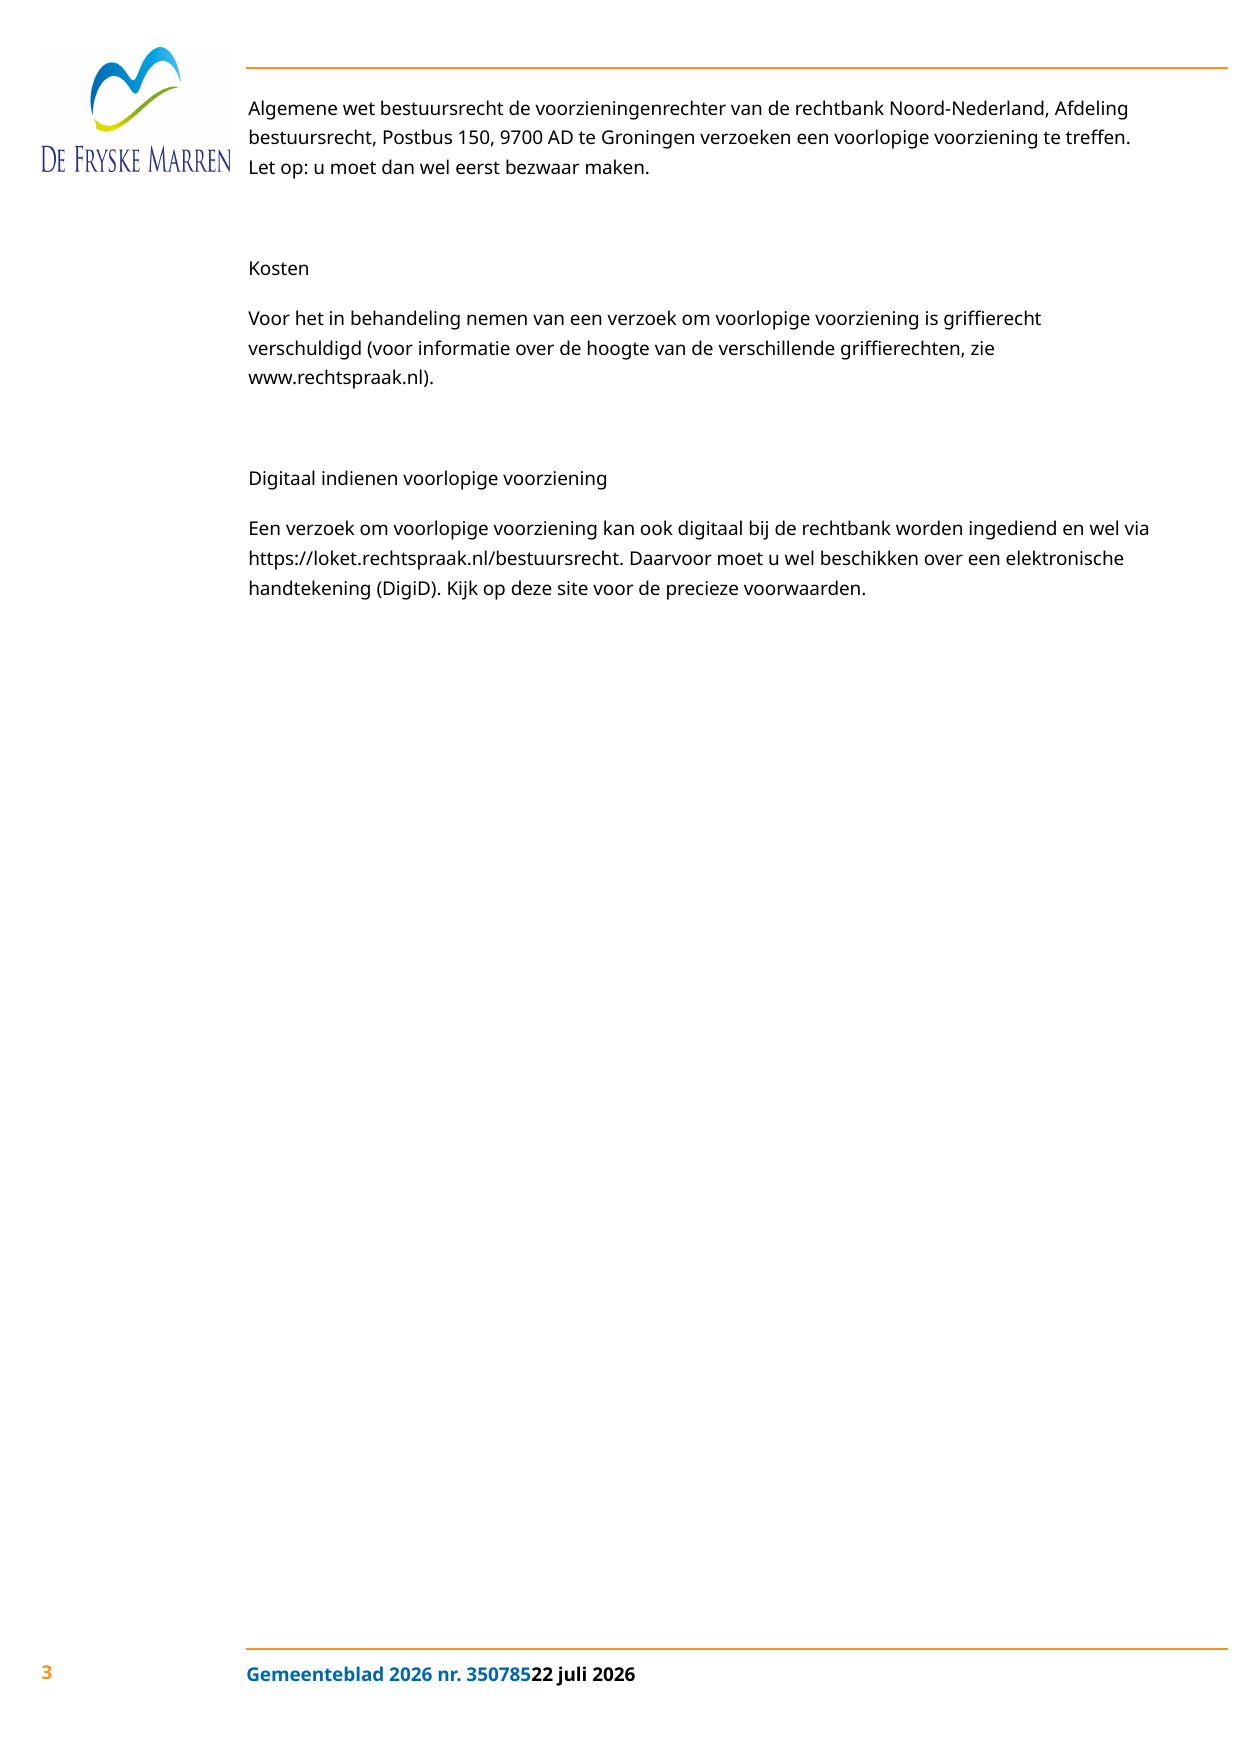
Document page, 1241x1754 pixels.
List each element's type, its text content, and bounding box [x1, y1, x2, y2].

text Een verzoek om voorlopige voorziening kan ook digitaal bij de rechtbank worden ingediend en wel via https://loket.rechtspraak.nl/bestuursrecht. Daarvoor moet u wel beschikken over een elektronische handtekening (DigiD). Kijk op deze site voor de precieze voorwaarden. [248, 516, 1152, 601]
text Digitaal indienen voorlopige voorziening [248, 465, 1152, 491]
text Kosten [248, 255, 1152, 281]
text Algemene wet bestuursrecht de voorzieningenrechter van de rechtbank Noord-Nederland, Afdeling bestuursrecht, Postbus 150, 9700 AD te Groningen verzoeken een voorlopige voorziening te treffen. Let op: u moet dan wel eerst bezwaar maken. [248, 95, 1152, 180]
picture [41, 47, 231, 172]
text Voor het in behandeling nemen van een verzoek om voorlopige voorziening is griffierecht verschuldigd (voor informatie over de hoogte van de verschillende griffierechten, zie www.rechtspraak.nl). [248, 305, 1152, 390]
